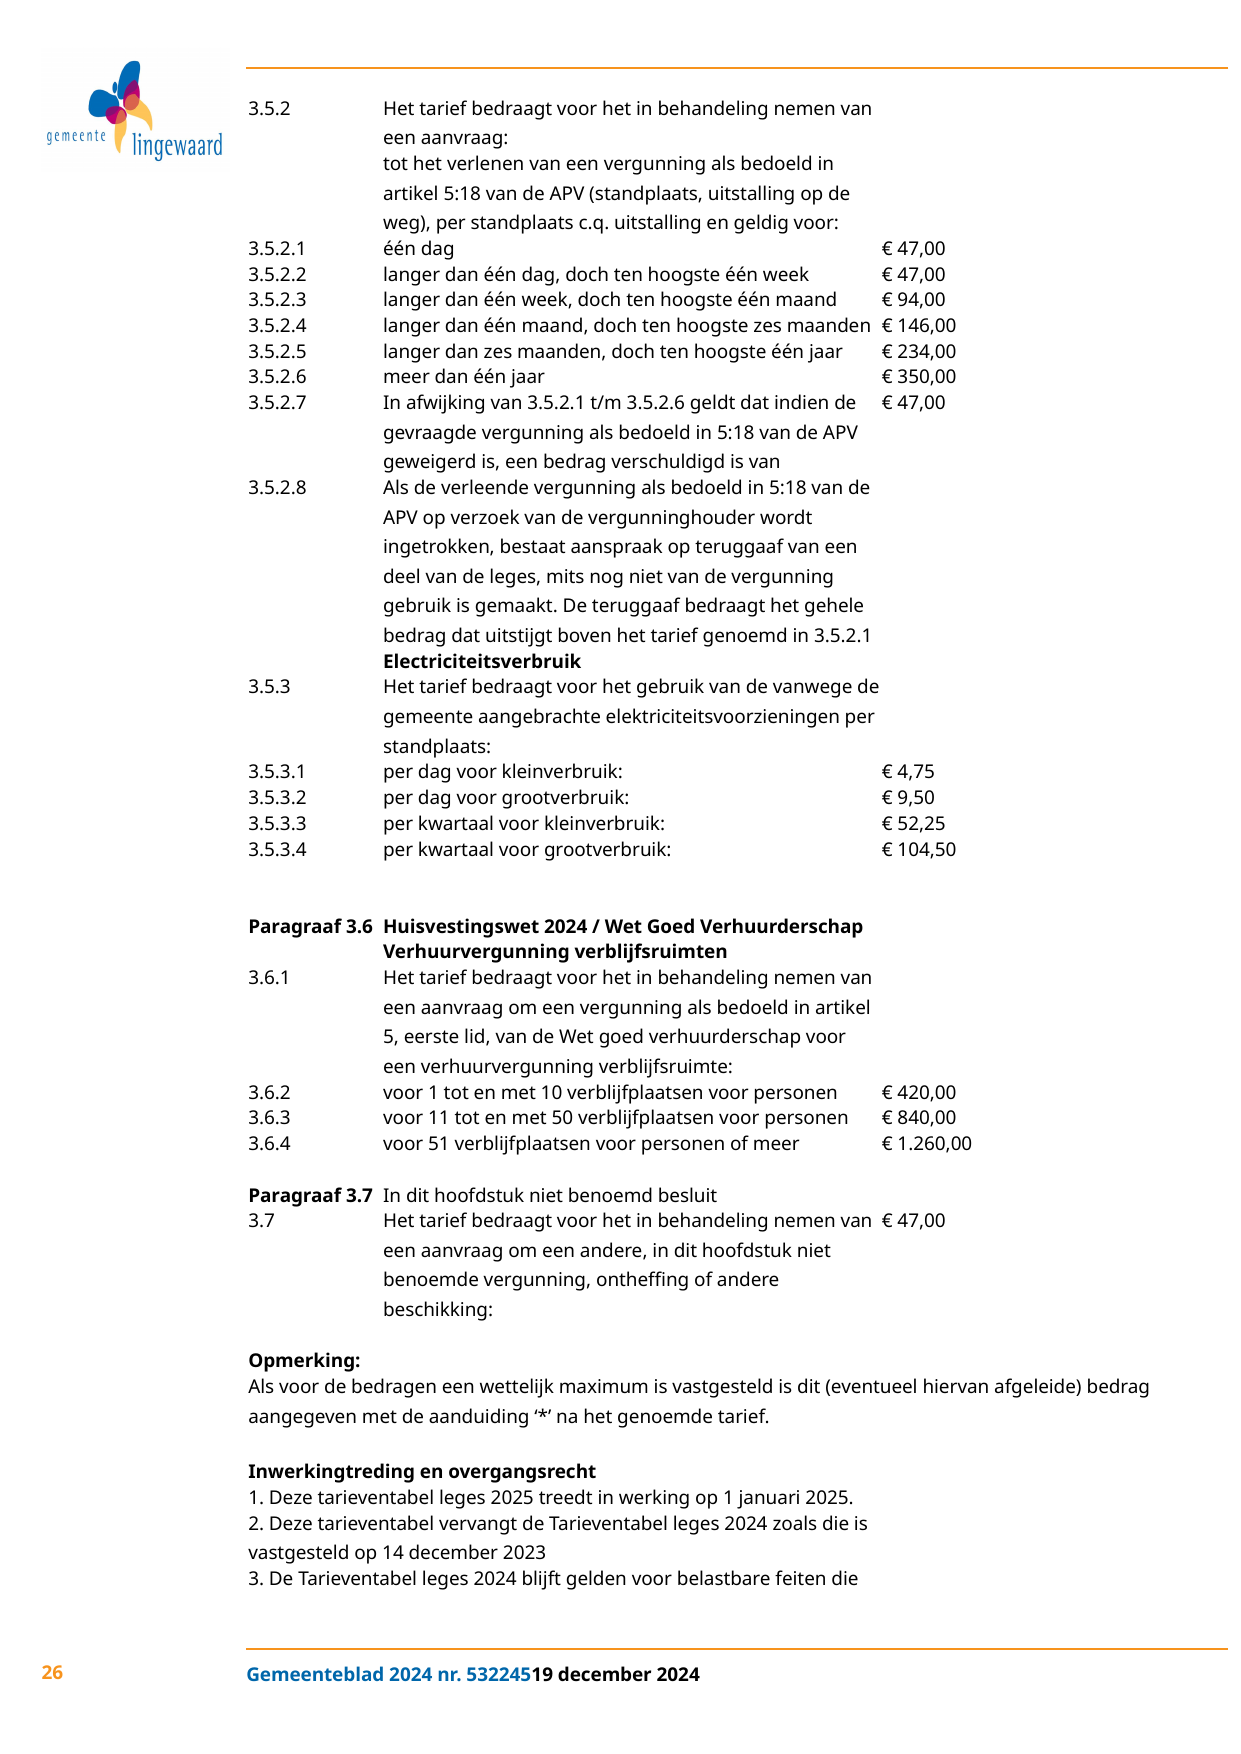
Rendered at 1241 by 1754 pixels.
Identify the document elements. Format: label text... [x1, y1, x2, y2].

table_cell [882, 1348, 1017, 1373]
table_cell Paragraaf 3.7 [248, 1182, 383, 1207]
table_cell [1017, 784, 1152, 810]
table_cell Het tarief bedraagt voor het in behandeling nemen van een aanvraag om een vergunning als bedoeld in artikel 5, eerste lid, van de Wet goed verhuurderschap voor een verhuurvergunning verblijfsruimte: [383, 964, 882, 1079]
table_cell 3.5.2.4 [248, 312, 383, 338]
table_cell per kwartaal voor grootverbruik: [383, 836, 882, 861]
table_cell [1017, 95, 1152, 150]
table_cell [248, 939, 383, 964]
table_cell 3.5.2 [248, 95, 383, 150]
table_cell [882, 1484, 1017, 1510]
table_cell Het tarief bedraagt voor het in behandeling nemen van een aanvraag om een andere, in dit hoofdstuk niet benoemde vergunning, ontheffing of andere beschikking: [383, 1208, 882, 1322]
table_cell [1017, 674, 1152, 758]
table_cell [882, 861, 1017, 887]
table_cell 1. Deze tarieventabel leges 2025 treedt in werking op 1 januari 2025. [248, 1484, 882, 1510]
table_cell [1017, 364, 1152, 389]
table_cell Als voor de bedragen een wettelijk maximum is vastgesteld is dit (eventueel hiervan afgeleide) bedrag aangegeven met de aanduiding ‘*’ na het genoemde tarief. [248, 1374, 1152, 1458]
table_cell [1017, 1130, 1152, 1156]
table_cell [882, 939, 1017, 964]
table_cell € 9,50 [882, 784, 1017, 810]
table_cell 3.5.2.2 [248, 261, 383, 286]
table_cell [1017, 1348, 1152, 1373]
table_cell [1017, 286, 1152, 312]
picture [41, 47, 231, 172]
table_cell € 47,00 [882, 235, 1017, 261]
table_cell [882, 887, 1017, 913]
table_cell 3.5.2.3 [248, 286, 383, 312]
table_cell [882, 964, 1017, 1079]
table_cell 2. Deze tarieventabel vervangt de Tarieventabel leges 2024 zoals die is vastgesteld op 14 december 2023 [248, 1510, 882, 1565]
table_cell 3.5.3.3 [248, 810, 383, 836]
table_cell 3.5.3 [248, 674, 383, 758]
table_cell 3.7 [248, 1208, 383, 1322]
table_cell [1017, 338, 1152, 364]
table_cell [383, 1322, 882, 1348]
table_cell Verhuurvergunning verblijfsruimten [383, 939, 882, 964]
table_cell 3.5.2.1 [248, 235, 383, 261]
table_cell € 234,00 [882, 338, 1017, 364]
table_cell [248, 887, 383, 913]
table_cell langer dan één dag, doch ten hoogste één week [383, 261, 882, 286]
table_cell [882, 150, 1017, 235]
table_cell 3.6.4 [248, 1130, 383, 1156]
table_cell [248, 648, 383, 674]
table_cell 3.5.2.6 [248, 364, 383, 389]
table_cell [383, 861, 882, 887]
table_cell langer dan één maand, doch ten hoogste zes maanden [383, 312, 882, 338]
table_cell [1017, 1510, 1152, 1565]
table_cell [882, 674, 1017, 758]
table_cell [882, 1156, 1017, 1182]
table_cell Als de verleende vergunning als bedoeld in 5:18 van de APV op verzoek van de vergunninghouder wordt ingetrokken, bestaat aanspraak op teruggaaf van een deel van de leges, mits nog niet van de vergunning gebruik is gemaakt. De teruggaaf bedraagt het gehele bedrag dat uitstijgt boven het tarief genoemd in 3.5.2.1 [383, 474, 882, 648]
table_cell [383, 1348, 882, 1373]
table_cell per dag voor grootverbruik: [383, 784, 882, 810]
table_cell [1017, 1484, 1152, 1510]
table_cell € 104,50 [882, 836, 1017, 861]
table_cell 3.5.3.2 [248, 784, 383, 810]
table_cell 3.5.2.5 [248, 338, 383, 364]
table_cell [882, 1322, 1017, 1348]
table_cell 3.5.3.4 [248, 836, 383, 861]
table_cell Opmerking: [248, 1348, 383, 1373]
table_cell [1017, 261, 1152, 286]
table_cell [1017, 810, 1152, 836]
table_cell [882, 95, 1017, 150]
table_cell per dag voor kleinverbruik: [383, 759, 882, 784]
table_cell [1017, 389, 1152, 474]
table_cell [248, 1156, 383, 1182]
table_cell € 4,75 [882, 759, 1017, 784]
table_cell [1017, 1156, 1152, 1182]
table_cell 3. De Tarieventabel leges 2024 blijft gelden voor belastbare feiten die [248, 1565, 882, 1591]
table_cell € 1.260,00 [882, 1130, 1017, 1156]
table_cell meer dan één jaar [383, 364, 882, 389]
table_cell [882, 913, 1017, 939]
table_cell tot het verlenen van een vergunning als bedoeld in artikel 5:18 van de APV (standplaats, uitstalling op de weg), per standplaats c.q. uitstalling en geldig voor: [383, 150, 882, 235]
table_cell [882, 1182, 1017, 1207]
table_cell [882, 1510, 1017, 1565]
table_cell In afwijking van 3.5.2.1 t/m 3.5.2.6 geldt dat indien de gevraagde vergunning als bedoeld in 5:18 van de APV geweigerd is, een bedrag verschuldigd is van [383, 389, 882, 474]
table_cell langer dan zes maanden, doch ten hoogste één jaar [383, 338, 882, 364]
table_cell [1017, 1322, 1152, 1348]
table_cell [1017, 759, 1152, 784]
table_cell € 94,00 [882, 286, 1017, 312]
table_cell [1017, 1458, 1152, 1484]
table_cell € 47,00 [882, 389, 1017, 474]
table_cell [1017, 836, 1152, 861]
table_cell Electriciteitsverbruik [383, 648, 882, 674]
table_cell [882, 1565, 1017, 1591]
table_cell 3.5.2.8 [248, 474, 383, 648]
table_cell 3.5.3.1 [248, 759, 383, 784]
table_cell [248, 1322, 383, 1348]
table_cell voor 1 tot en met 10 verblijfplaatsen voor personen [383, 1079, 882, 1104]
table_cell [383, 1156, 882, 1182]
table_cell € 840,00 [882, 1105, 1017, 1130]
table_cell [1017, 913, 1152, 939]
table_cell In dit hoofdstuk niet benoemd besluit [383, 1182, 882, 1207]
table_cell Inwerkingtreding en overgangsrecht [248, 1458, 882, 1484]
table_cell 3.5.2.7 [248, 389, 383, 474]
table_cell [1017, 312, 1152, 338]
table_cell € 47,00 [882, 1208, 1017, 1322]
table_cell [882, 474, 1017, 648]
table_cell Paragraaf 3.6 [248, 913, 383, 939]
table_cell langer dan één week, doch ten hoogste één maand [383, 286, 882, 312]
table_cell [882, 648, 1017, 674]
table_cell € 350,00 [882, 364, 1017, 389]
table_cell € 420,00 [882, 1079, 1017, 1104]
table_cell voor 11 tot en met 50 verblijfplaatsen voor personen [383, 1105, 882, 1130]
table_cell [882, 1458, 1017, 1484]
table_cell [1017, 474, 1152, 648]
table_cell [1017, 861, 1152, 887]
table_cell [1017, 964, 1152, 1079]
table_cell [1017, 887, 1152, 913]
table_cell [1017, 1182, 1152, 1207]
table_cell [248, 150, 383, 235]
table_cell [1017, 939, 1152, 964]
table_cell [1017, 648, 1152, 674]
table_cell [383, 887, 882, 913]
table_cell per kwartaal voor kleinverbruik: [383, 810, 882, 836]
table_cell 3.6.3 [248, 1105, 383, 1130]
table_cell 3.6.2 [248, 1079, 383, 1104]
table_cell [1017, 1208, 1152, 1322]
table_cell € 146,00 [882, 312, 1017, 338]
table_cell [1017, 235, 1152, 261]
table_cell [248, 861, 383, 887]
table_cell € 52,25 [882, 810, 1017, 836]
table_cell [1017, 150, 1152, 235]
table_cell € 47,00 [882, 261, 1017, 286]
table_cell [1017, 1105, 1152, 1130]
table_cell Het tarief bedraagt voor het gebruik van de vanwege de gemeente aangebrachte elektriciteitsvoorzieningen per standplaats: [383, 674, 882, 758]
table_cell voor 51 verblijfplaatsen voor personen of meer [383, 1130, 882, 1156]
table_cell [1017, 1079, 1152, 1104]
table_cell 3.6.1 [248, 964, 383, 1079]
table_cell één dag [383, 235, 882, 261]
table_cell Huisvestingswet 2024 / Wet Goed Verhuurderschap [383, 913, 882, 939]
table_cell Het tarief bedraagt voor het in behandeling nemen van een aanvraag: [383, 95, 882, 150]
table_cell [1017, 1565, 1152, 1591]
